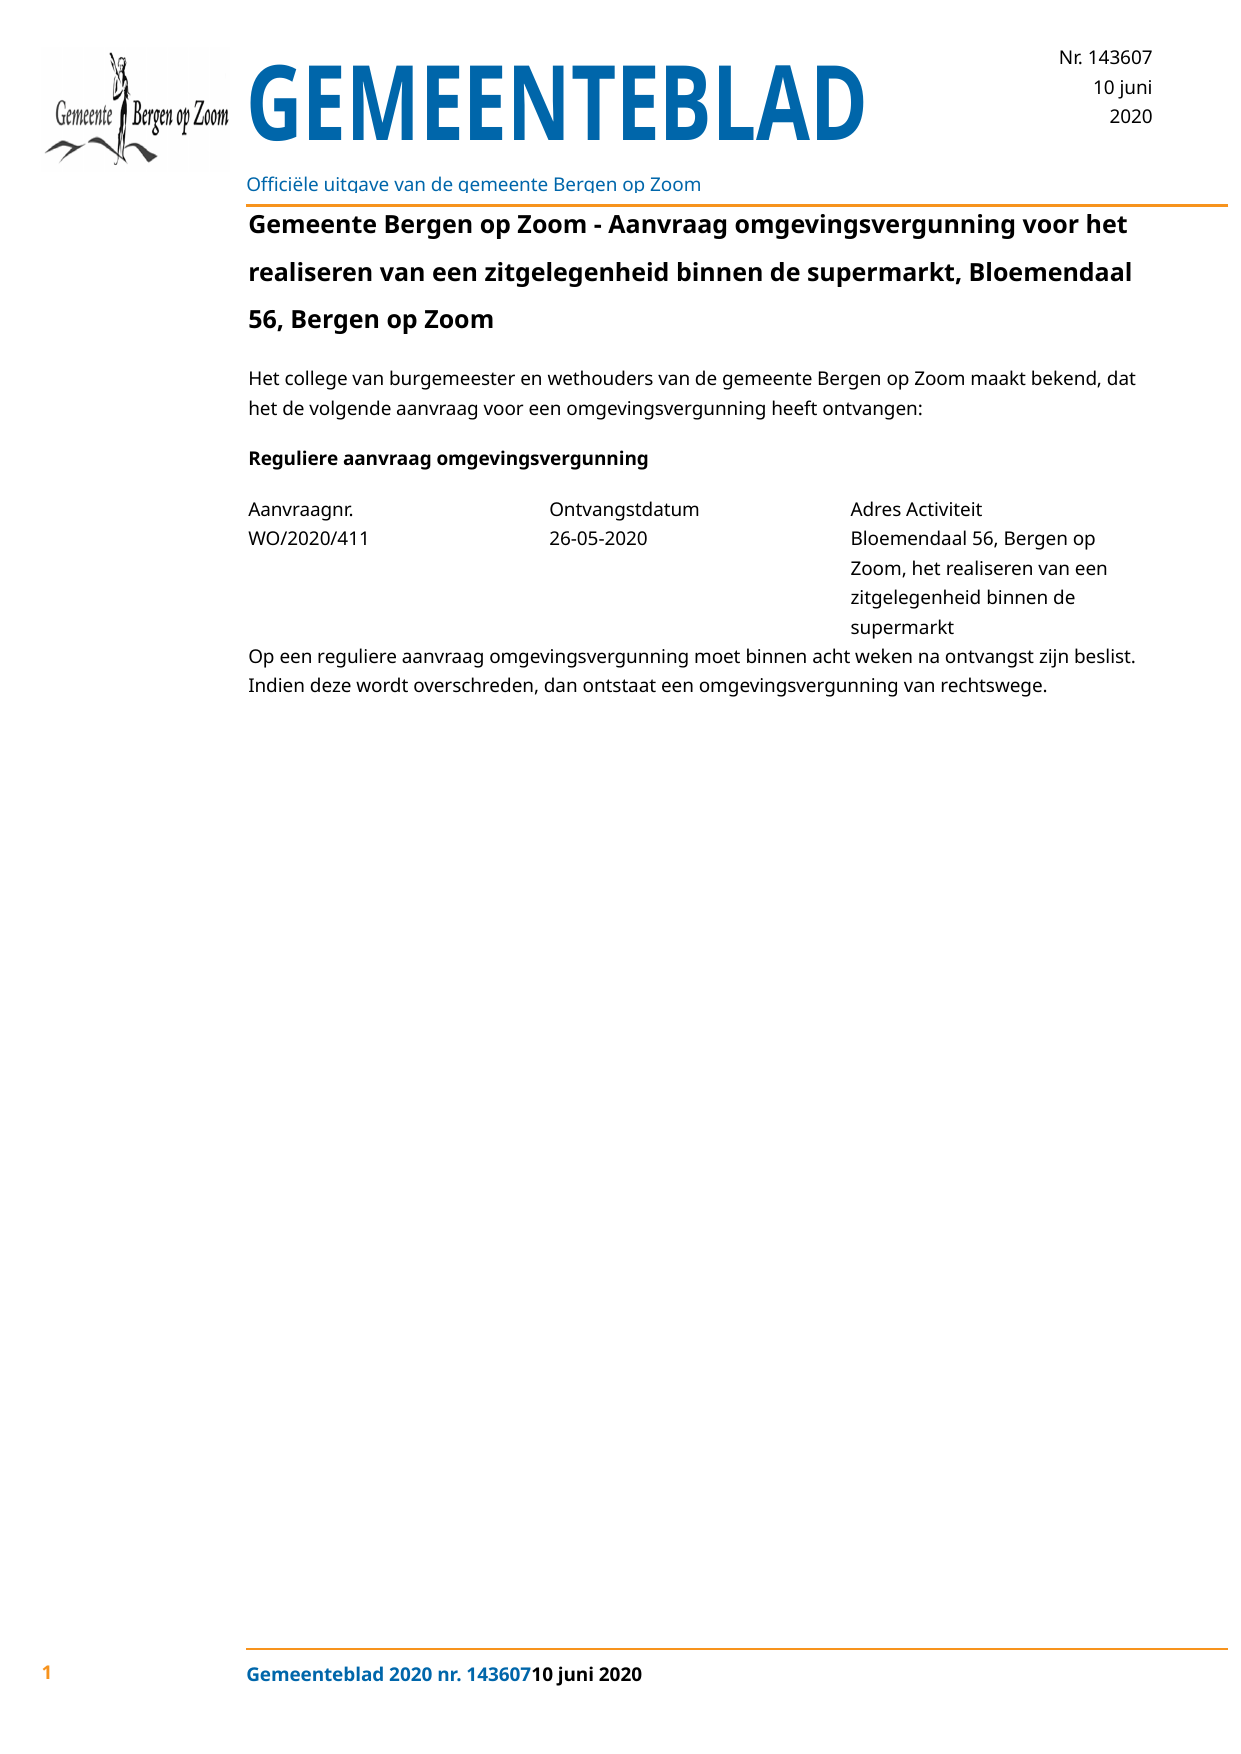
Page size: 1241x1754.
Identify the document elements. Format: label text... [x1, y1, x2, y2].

table_header 26-05-2020 [549, 525, 850, 639]
table_header WO/2020/411 [248, 525, 549, 639]
text Het college van burgemeester en wethouders van de gemeente Bergen op Zoom maakt bekend, dat het de volgende aanvraag voor een omgevingsvergunning heeft ontvangen: [248, 366, 1152, 421]
text Op een reguliere aanvraag omgevingsvergunning moet binnen acht weken na ontvangst zijn beslist. Indien deze wordt overschreden, dan ontstaat een omgevingsvergunning van rechtswege. [248, 643, 1152, 698]
table_header Ontvangstdatum [549, 496, 850, 522]
picture [41, 47, 231, 172]
table_header Adres Activiteit [850, 496, 1152, 522]
text Reguliere aanvraag omgevingsvergunning [248, 446, 1152, 471]
table_header Bloemendaal 56, Bergen op Zoom, het realiseren van een zitgelegenheid binnen de supermarkt [850, 525, 1152, 639]
table_header Aanvraagnr. [248, 496, 549, 522]
text Gemeente Bergen op Zoom - Aanvraag omgevingsvergunning voor het realiseren van een zitgelegenheid binnen de supermarkt, Bloemendaal 56, Bergen op Zoom [248, 207, 1152, 336]
